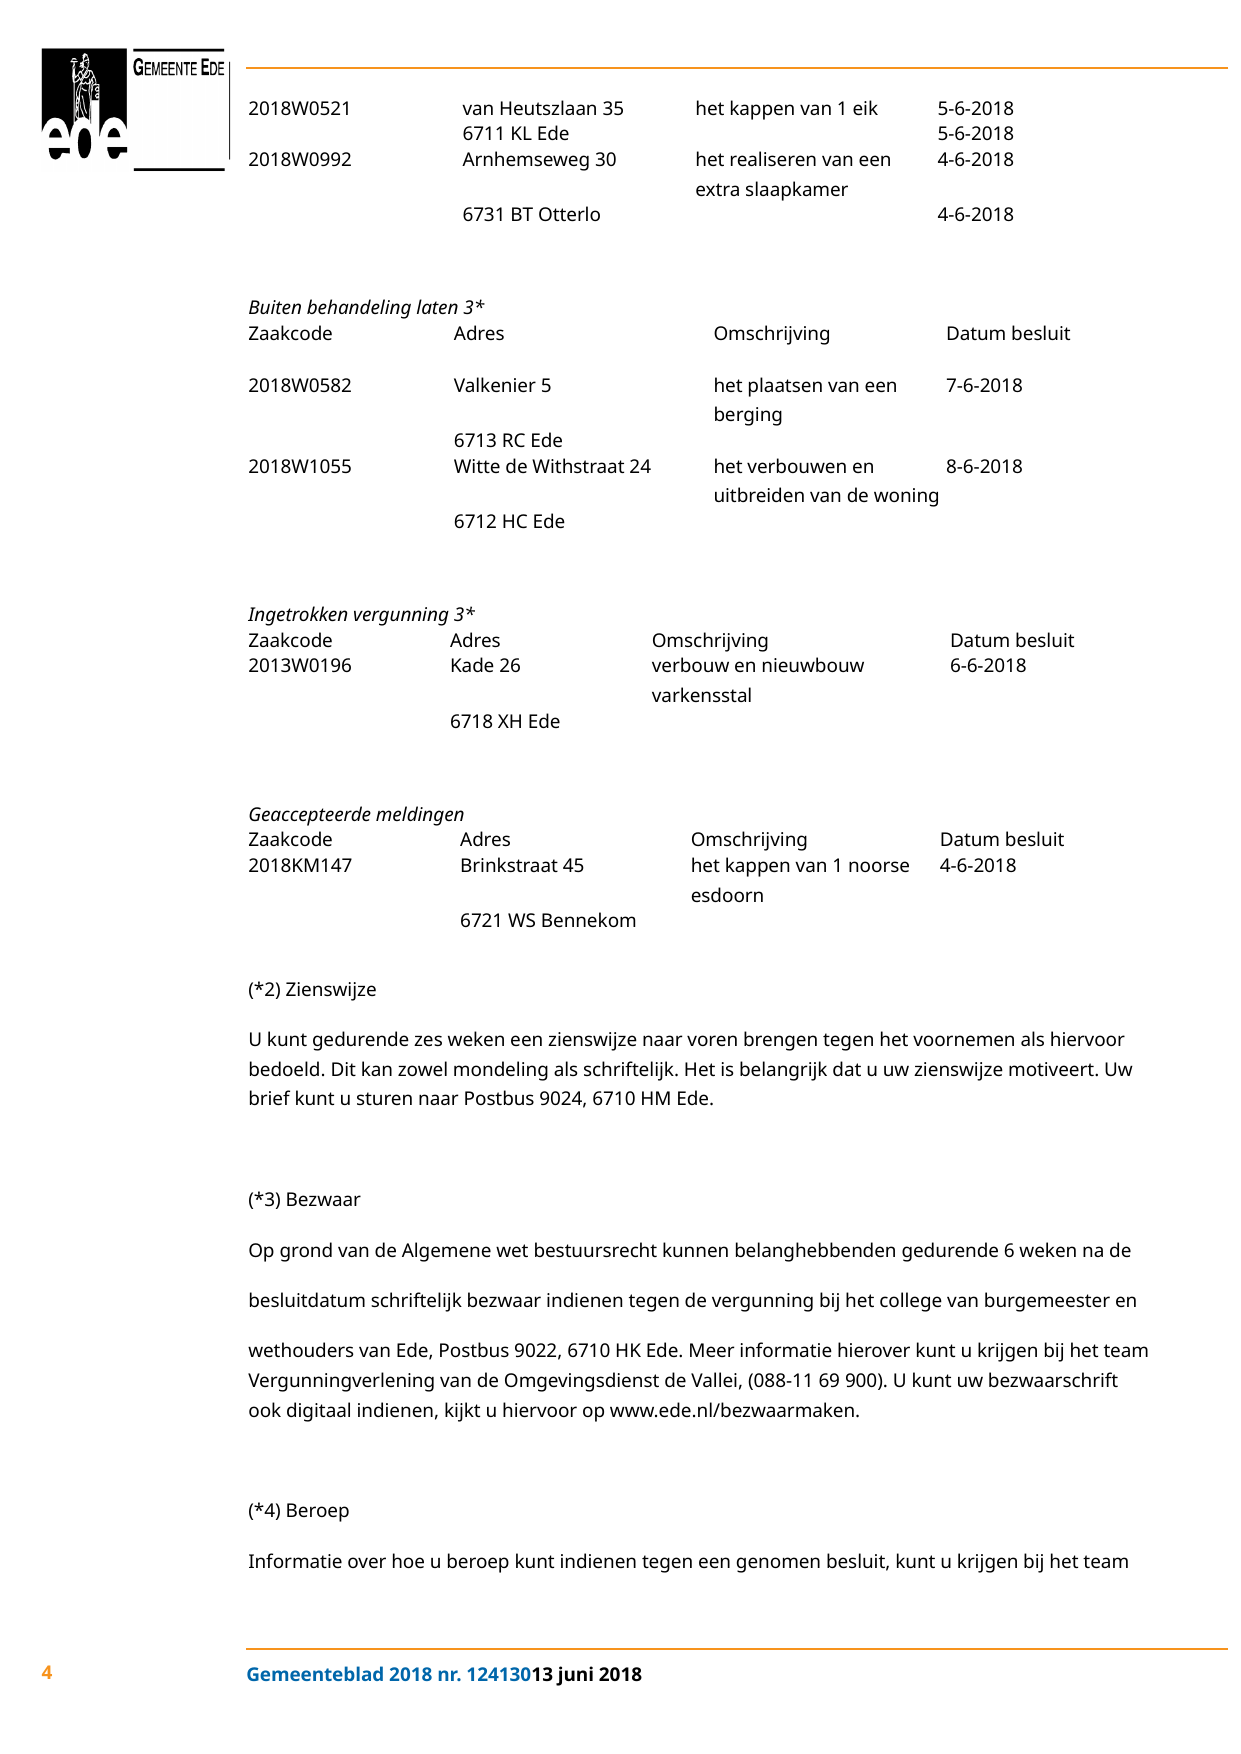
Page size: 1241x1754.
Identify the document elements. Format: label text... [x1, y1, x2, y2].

table_header Datum besluit [940, 827, 1152, 852]
table_cell 4-6-2018 [940, 853, 1152, 908]
table_cell [713, 508, 946, 534]
table_cell [691, 908, 939, 933]
table_cell het verbouwen en uitbreiden van de woning [713, 453, 946, 508]
table_cell Valkenier 5 [454, 372, 713, 427]
table_cell 6-6-2018 [950, 653, 1152, 708]
text (*2) Zienswijze [248, 976, 1152, 1002]
table_cell [713, 427, 946, 453]
table_cell [248, 427, 454, 453]
table_cell [248, 908, 460, 933]
table_cell 5-6-2018 [937, 95, 1152, 121]
table_cell Brinkstraat 45 [460, 853, 691, 908]
text Op grond van de Algemene wet bestuursrecht kunnen belanghebbenden gedurende 6 weken na de [248, 1237, 1152, 1262]
table_cell [940, 908, 1152, 933]
table_cell van Heutszlaan 35 [462, 95, 695, 121]
text Informatie over hoe u beroep kunt indienen tegen een genomen besluit, kunt u krijgen bij het team [248, 1548, 1152, 1574]
table_cell [946, 427, 1152, 453]
table_cell 2018KM147 [248, 853, 460, 908]
table_cell verbouw en nieuwbouw varkensstal [652, 653, 950, 708]
text (*3) Bezwaar [248, 1186, 1152, 1212]
table_cell [248, 508, 454, 534]
table_cell [652, 708, 950, 734]
table_cell 2018W0992 [248, 146, 462, 202]
table_header Zaakcode [248, 320, 454, 346]
table_cell 2018W0582 [248, 372, 454, 427]
table_cell 6713 RC Ede [454, 427, 713, 453]
table_cell [454, 346, 713, 372]
table_cell [695, 202, 937, 227]
table_header Omschrijving [691, 827, 939, 852]
table_header Omschrijving [652, 627, 950, 653]
table_cell 4-6-2018 [937, 202, 1152, 227]
table_header Datum besluit [950, 627, 1152, 653]
text besluitdatum schriftelijk bezwaar indienen tegen de vergunning bij het college van burgemeester en [248, 1287, 1152, 1313]
picture [41, 47, 231, 172]
table_cell [248, 202, 462, 227]
table_cell 2013W0196 [248, 653, 450, 708]
table_cell [248, 708, 450, 734]
text (*4) Beroep [248, 1498, 1152, 1523]
text Ingetrokken vergunning 3* [248, 601, 1152, 627]
table_cell 2018W1055 [248, 453, 454, 508]
table_header Datum besluit [946, 320, 1152, 346]
table_cell 4-6-2018 [937, 146, 1152, 202]
table_cell [950, 708, 1152, 734]
table_cell 5-6-2018 [937, 121, 1152, 146]
table_cell het kappen van 1 eik [695, 95, 937, 121]
table_header Adres [454, 320, 713, 346]
table_cell 6711 KL Ede [462, 121, 695, 146]
table_cell [946, 346, 1152, 372]
table_header Adres [450, 627, 652, 653]
table_cell 8-6-2018 [946, 453, 1152, 508]
table_cell het plaatsen van een berging [713, 372, 946, 427]
table_cell [946, 508, 1152, 534]
table_header Omschrijving [713, 320, 946, 346]
table_header Adres [460, 827, 691, 852]
table_cell 6718 XH Ede [450, 708, 652, 734]
table_cell het kappen van 1 noorse esdoorn [691, 853, 939, 908]
table_cell Witte de Withstraat 24 [454, 453, 713, 508]
table_cell 7-6-2018 [946, 372, 1152, 427]
table_cell Arnhemseweg 30 [462, 146, 695, 202]
table_cell 6721 WS Bennekom [460, 908, 691, 933]
text U kunt gedurende zes weken een zienswijze naar voren brengen tegen het voornemen als hiervoor bedoeld. Dit kan zowel mondeling als schriftelijk. Het is belangrijk dat u uw zienswijze motiveert. Uw brief kunt u sturen naar Postbus 9024, 6710 HM Ede. [248, 1026, 1152, 1111]
table_cell [713, 346, 946, 372]
text Buiten behandeling laten 3* [248, 294, 1152, 320]
table_cell het realiseren van een extra slaapkamer [695, 146, 937, 202]
table_header Zaakcode [248, 627, 450, 653]
text Geaccepteerde meldingen [248, 801, 1152, 827]
table_cell [248, 121, 462, 146]
text wethouders van Ede, Postbus 9022, 6710 HK Ede. Meer informatie hierover kunt u krijgen bij het team Vergunningverlening van de Omgevingsdienst de Vallei, (088-11 69 900). U kunt uw bezwaarschrift ook digitaal indienen, kijkt u hiervoor op www.ede.nl/bezwaarmaken. [248, 1338, 1152, 1422]
table_cell [248, 346, 454, 372]
table_cell 2018W0521 [248, 95, 462, 121]
table_cell 6712 HC Ede [454, 508, 713, 534]
table_cell Kade 26 [450, 653, 652, 708]
table_cell [695, 121, 937, 146]
table_cell 6731 BT Otterlo [462, 202, 695, 227]
table_header Zaakcode [248, 827, 460, 852]
